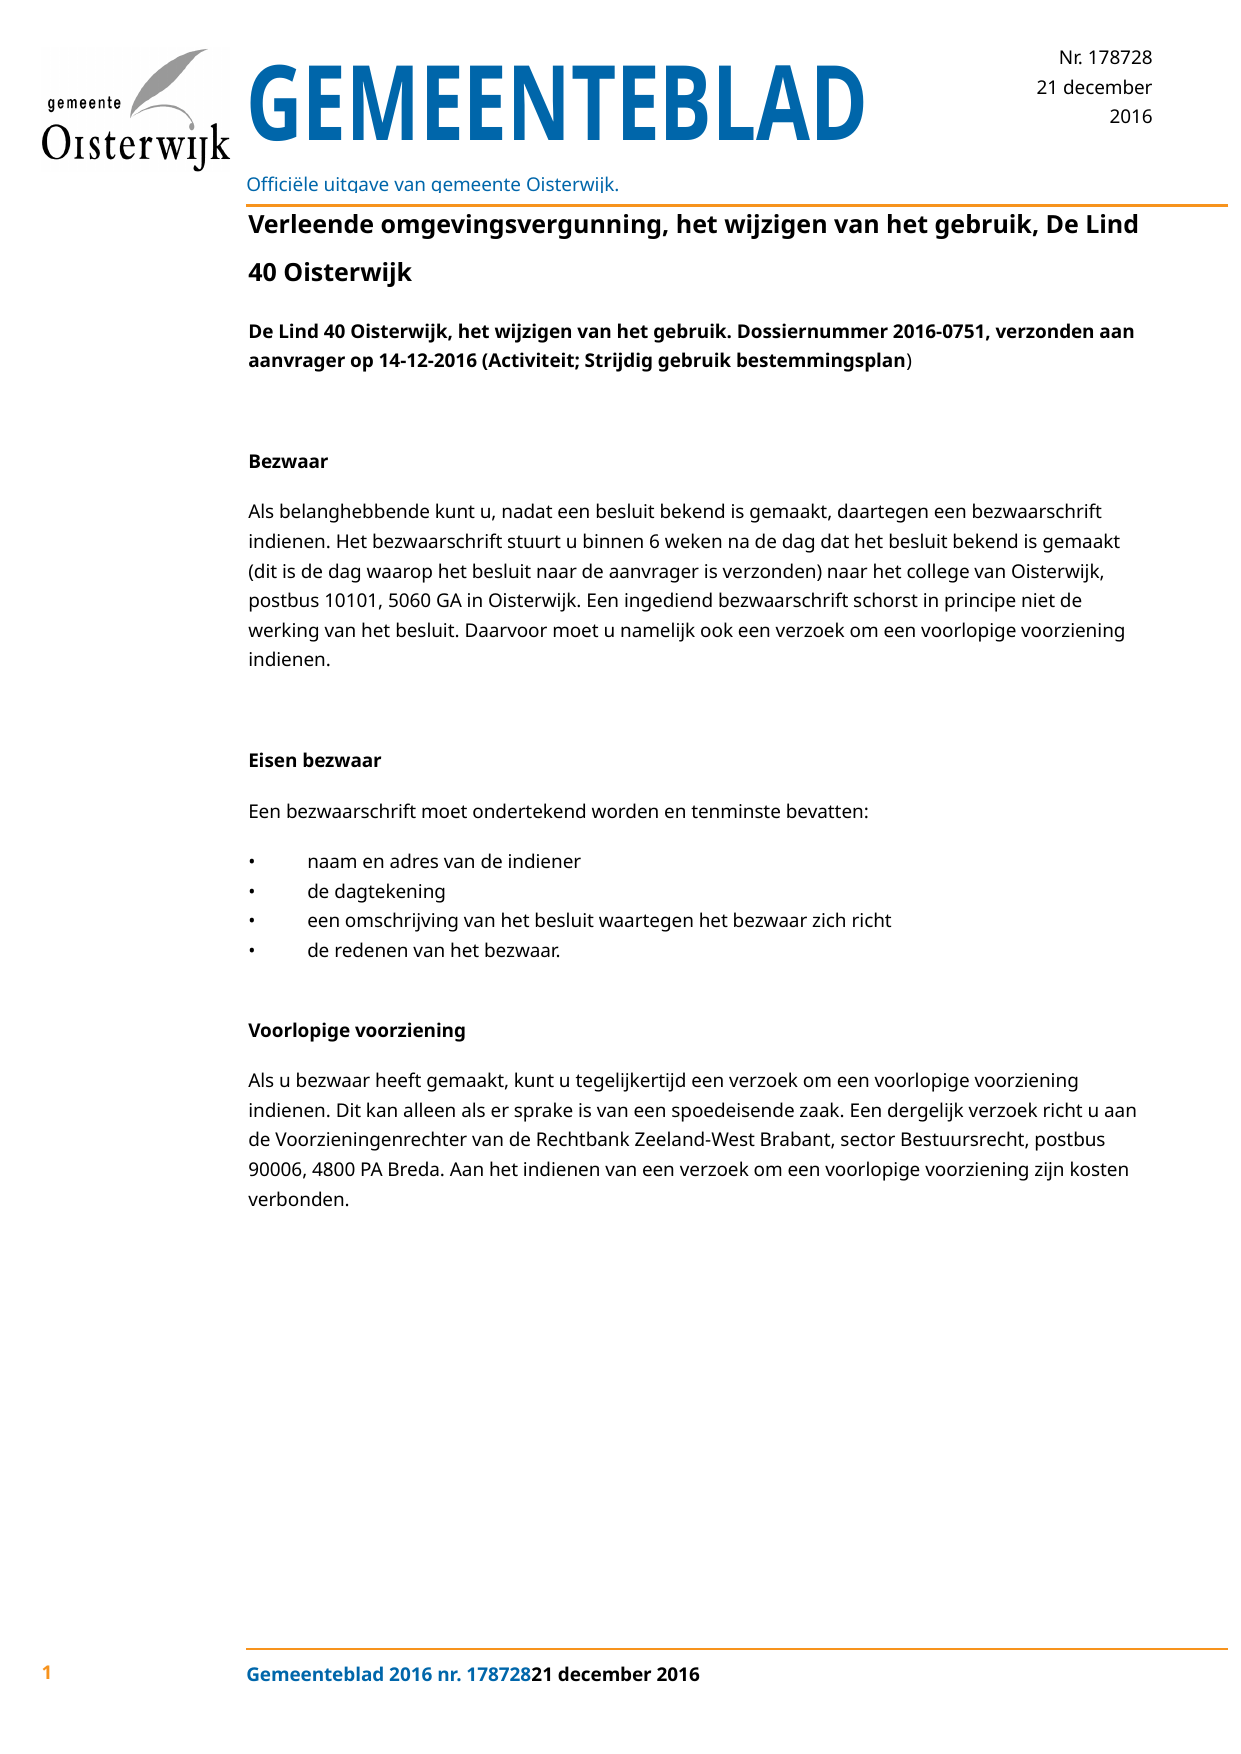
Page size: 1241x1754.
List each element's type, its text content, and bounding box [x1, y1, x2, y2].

text Als belanghebbende kunt u, nadat een besluit bekend is gemaakt, daartegen een bezwaarschrift indienen. Het bezwaarschrift stuurt u binnen 6 weken na de dag dat het besluit bekend is gemaakt (dit is de dag waarop het besluit naar de aanvrager is verzonden) naar het college van Oisterwijk, postbus 10101, 5060 GA in Oisterwijk. Een ingediend bezwaarschrift schorst in principe niet de werking van het besluit. Daarvoor moet u namelijk ook een verzoek om een voorlopige voorziening indienen. [248, 499, 1152, 672]
text Een bezwaarschrift moet ondertekend worden en tenminste bevatten: [248, 798, 1152, 824]
text Eisen bezwaar [248, 747, 1152, 773]
text Voorlopige voorziening [248, 1017, 1152, 1043]
text De Lind 40 Oisterwijk, het wijzigen van het gebruik. Dossiernummer 2016-0751, verzonden aan aanvrager op 14-12-2016 (Activiteit; Strijdig gebruik bestemmingsplan) [248, 318, 1152, 373]
list de dagtekening [248, 878, 1152, 904]
text Als u bezwaar heeft gemaakt, kunt u tegelijkertijd een verzoek om een voorlopige voorziening indienen. Dit kan alleen als er sprake is van een spoedeisende zaak. Een dergelijk verzoek richt u aan de Voorzieningenrechter van de Rechtbank Zeeland-West Brabant, sector Bestuursrecht, postbus 90006, 4800 PA Breda. Aan het indienen van een verzoek om een voorlopige voorziening zijn kosten verbonden. [248, 1067, 1152, 1212]
text Verleende omgevingsvergunning, het wijzigen van het gebruik, De Lind 40 Oisterwijk [248, 207, 1152, 288]
list naam en adres van de indiener [248, 848, 1152, 874]
list een omschrijving van het besluit waartegen het bezwaar zich richt [248, 907, 1152, 933]
list de redenen van het bezwaar. [248, 937, 1152, 963]
text Bezwaar [248, 448, 1152, 474]
picture [41, 47, 231, 172]
